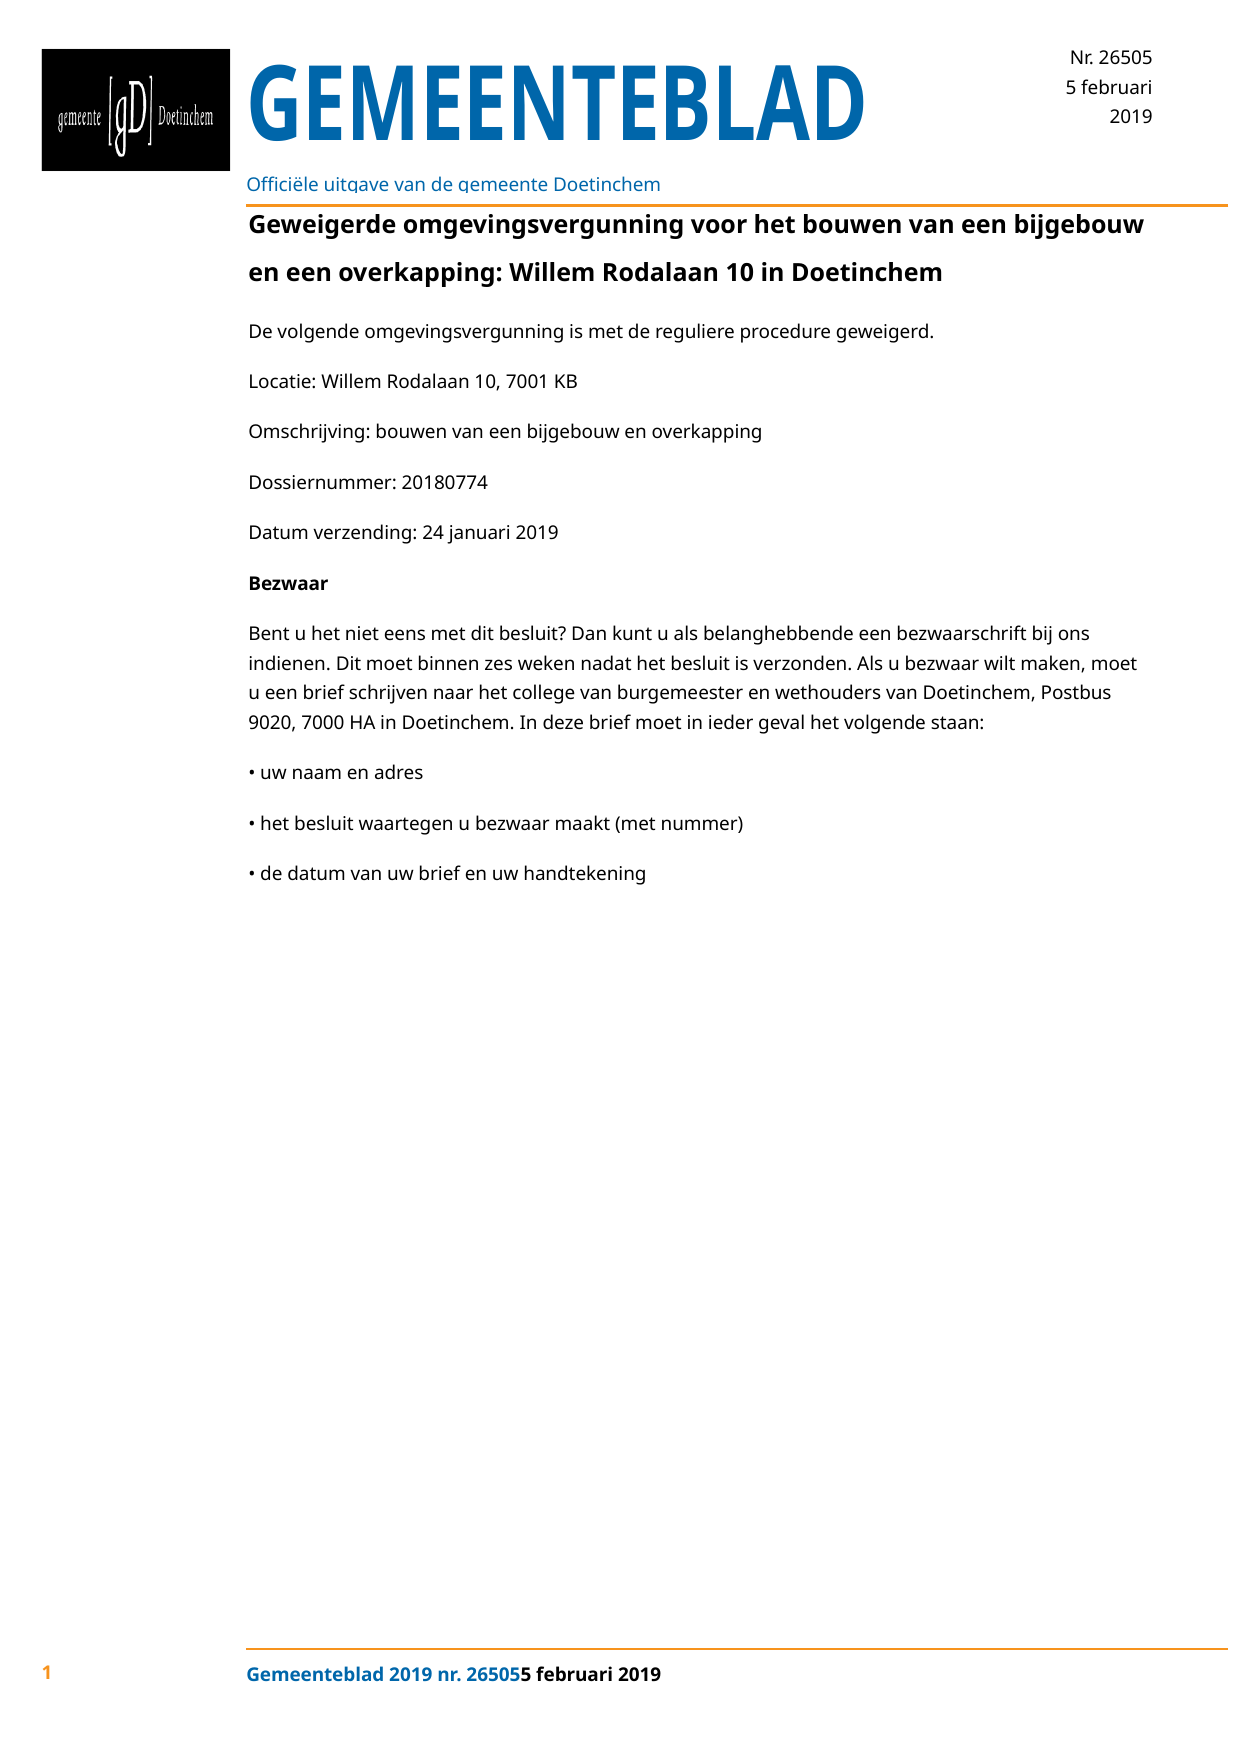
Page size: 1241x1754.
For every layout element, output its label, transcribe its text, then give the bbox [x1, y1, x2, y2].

text Bent u het niet eens met dit besluit? Dan kunt u als belanghebbende een bezwaarschrift bij ons indienen. Dit moet binnen zes weken nadat het besluit is verzonden. Als u bezwaar wilt maken, moet u een brief schrijven naar het college van burgemeester en wethouders van Doetinchem, Postbus 9020, 7000 HA in Doetinchem. In deze brief moet in ieder geval het volgende staan: [248, 620, 1152, 735]
text • de datum van uw brief en uw handtekening [248, 860, 1152, 886]
text De volgende omgevingsvergunning is met de reguliere procedure geweigerd. [248, 318, 1152, 344]
picture [41, 47, 231, 172]
text Locatie: Willem Rodalaan 10, 7001 KB [248, 368, 1152, 394]
text • het besluit waartegen u bezwaar maakt (met nummer) [248, 810, 1152, 836]
text Dossiernummer: 20180774 [248, 469, 1152, 495]
text Datum verzending: 24 januari 2019 [248, 519, 1152, 545]
text • uw naam en adres [248, 759, 1152, 785]
text Omschrijving: bouwen van een bijgebouw en overkapping [248, 419, 1152, 444]
text Geweigerde omgevingsvergunning voor het bouwen van een bijgebouw en een overkapping: Willem Rodalaan 10 in Doetinchem [248, 207, 1152, 288]
text Bezwaar [248, 570, 1152, 596]
